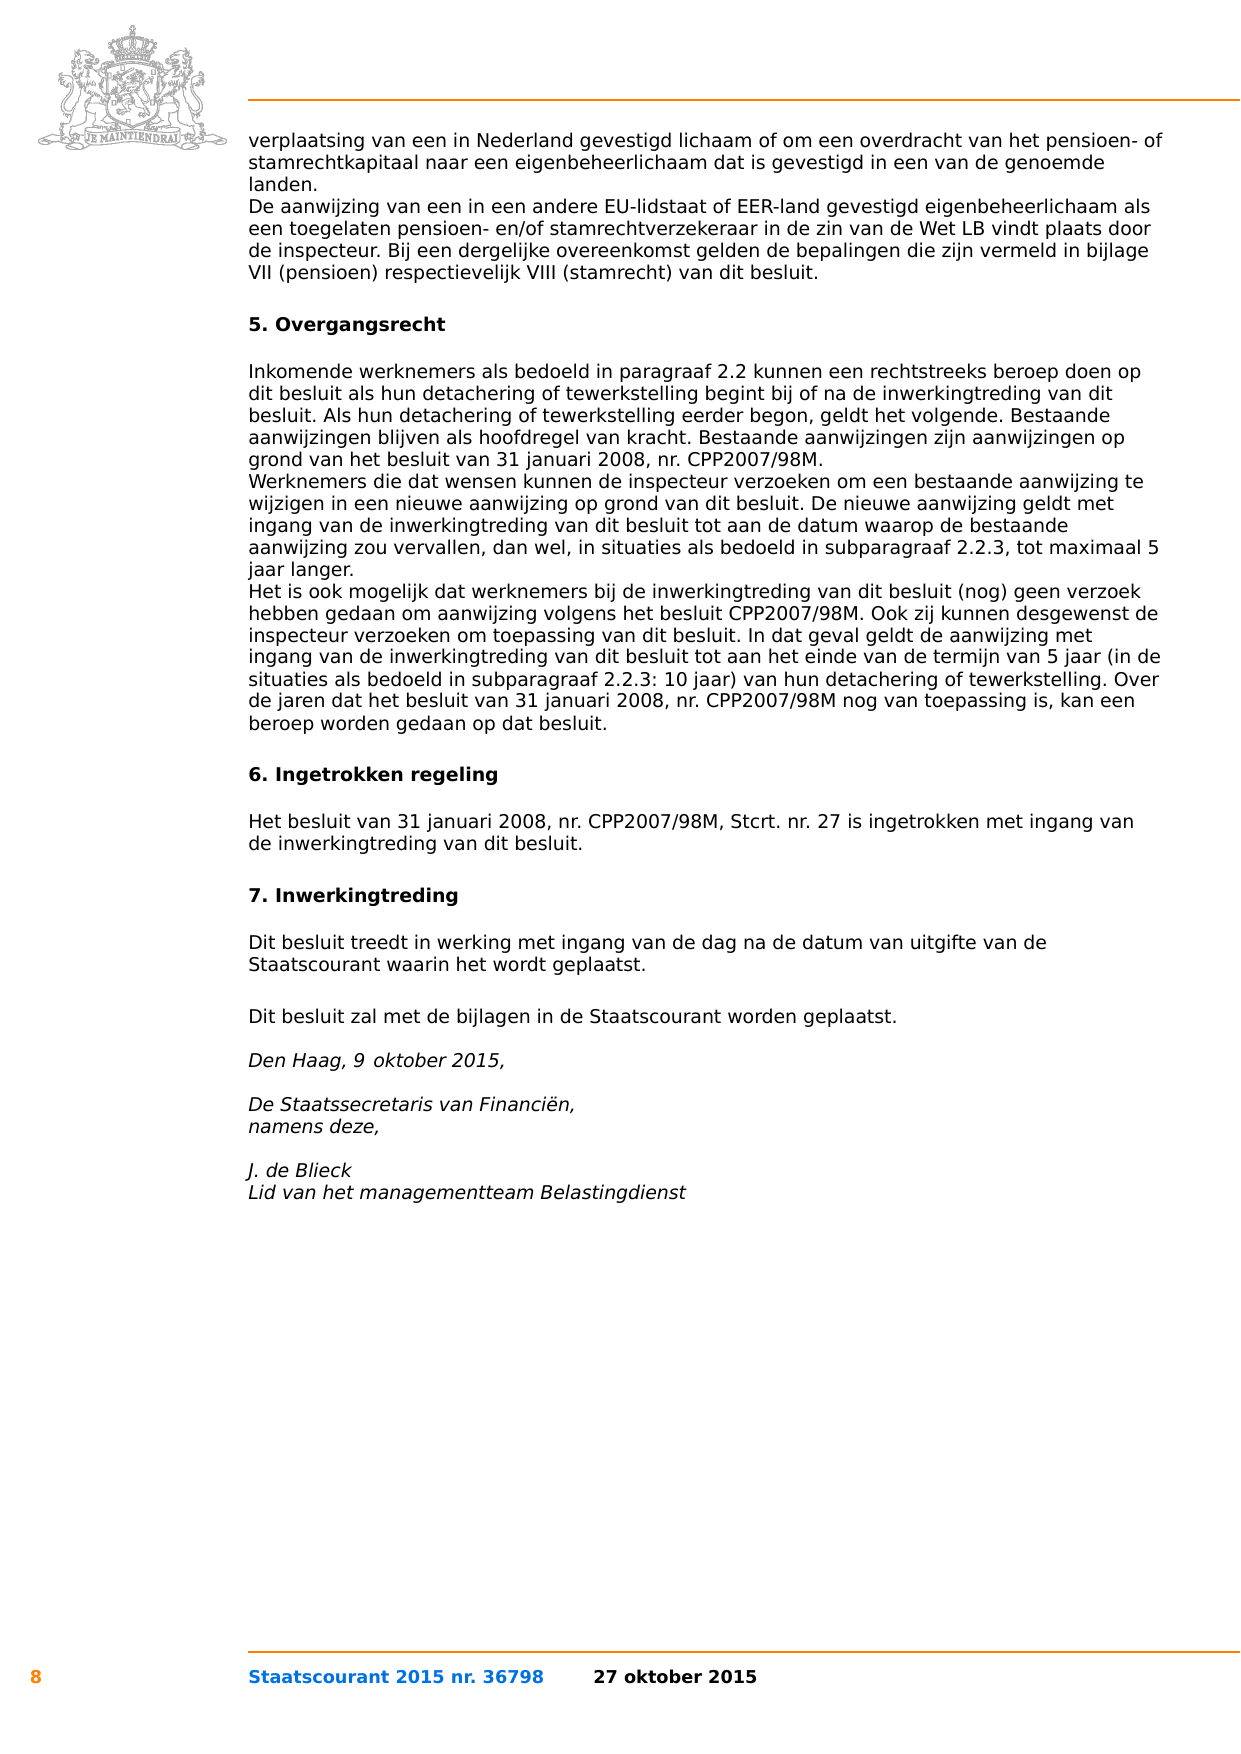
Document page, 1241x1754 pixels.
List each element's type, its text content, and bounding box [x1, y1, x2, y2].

text Dit besluit treedt in werking met ingang van de dag na de datum van uitgifte van de Staatscourant waarin het wordt geplaatst. [248, 932, 1163, 976]
text De Staatssecretaris van Financiën, namens deze, J. de Blieck Lid van het managementteam Belastingdienst [248, 1094, 1163, 1204]
text Den Haag, 9 oktober 2015, [248, 1050, 1163, 1072]
text Het is ook mogelijk dat werknemers bij de inwerkingtreding van dit besluit (nog) geen verzoek hebben gedaan om aanwijzing volgens het besluit CPP2007/98M. Ook zij kunnen desgewenst de inspecteur verzoeken om toepassing van dit besluit. In dat geval geldt de aanwijzing met ingang van de inwerkingtreding van dit besluit tot aan het einde van de termijn van 5 jaar (in de situaties als bedoeld in subparagraaf 2.2.3: 10 jaar) van hun detachering of tewerkstelling. Over de jaren dat het besluit van 31 januari 2008, nr. CPP2007/98M nog van toepassing is, kan een beroep worden gedaan op dat besluit. [248, 581, 1163, 734]
text Werknemers die dat wensen kunnen de inspecteur verzoeken om een bestaande aanwijzing te wijzigen in een nieuwe aanwijzing op grond van dit besluit. De nieuwe aanwijzing geldt met ingang van de inwerkingtreding van dit besluit tot aan de datum waarop de bestaande aanwijzing zou vervallen, dan wel, in situaties als bedoeld in subparagraaf 2.2.3, tot maximaal 5 jaar langer. [248, 471, 1163, 581]
text Inkomende werknemers als bedoeld in paragraaf 2.2 kunnen een rechtstreeks beroep doen op dit besluit als hun detachering of tewerkstelling begint bij of na de inwerkingtreding van dit besluit. Als hun detachering of tewerkstelling eerder begon, geldt het volgende. Bestaande aanwijzingen blijven als hoofdregel van kracht. Bestaande aanwijzingen zijn aanwijzingen op grond van het besluit van 31 januari 2008, nr. CPP2007/98M. [248, 361, 1163, 471]
picture [38, 25, 227, 150]
subtitle 5. Overgangsrecht [248, 314, 1163, 336]
text De aanwijzing van een in een andere EU-lidstaat of EER-land gevestigd eigenbeheerlichaam als een toegelaten pensioen- en/of stamrechtverzekeraar in de zin van de Wet LB vindt plaats door de inspecteur. Bij een dergelijke overeenkomst gelden de bepalingen die zijn vermeld in bijlage VII (pensioen) respectievelijk VIII (stamrecht) van dit besluit. [248, 196, 1163, 284]
subtitle 6. Ingetrokken regeling [248, 764, 1163, 786]
text Het besluit van 31 januari 2008, nr. CPP2007/98M, Stcrt. nr. 27 is ingetrokken met ingang van de inwerkingtreding van dit besluit. [248, 811, 1163, 855]
subtitle 7. Inwerkingtreding [248, 885, 1163, 907]
text verplaatsing van een in Nederland gevestigd lichaam of om een overdracht van het pensioen- of stamrechtkapitaal naar een eigenbeheerlichaam dat is gevestigd in een van de genoemde landen. [248, 130, 1163, 196]
text Dit besluit zal met de bijlagen in de Staatscourant worden geplaatst. [248, 1006, 1163, 1028]
